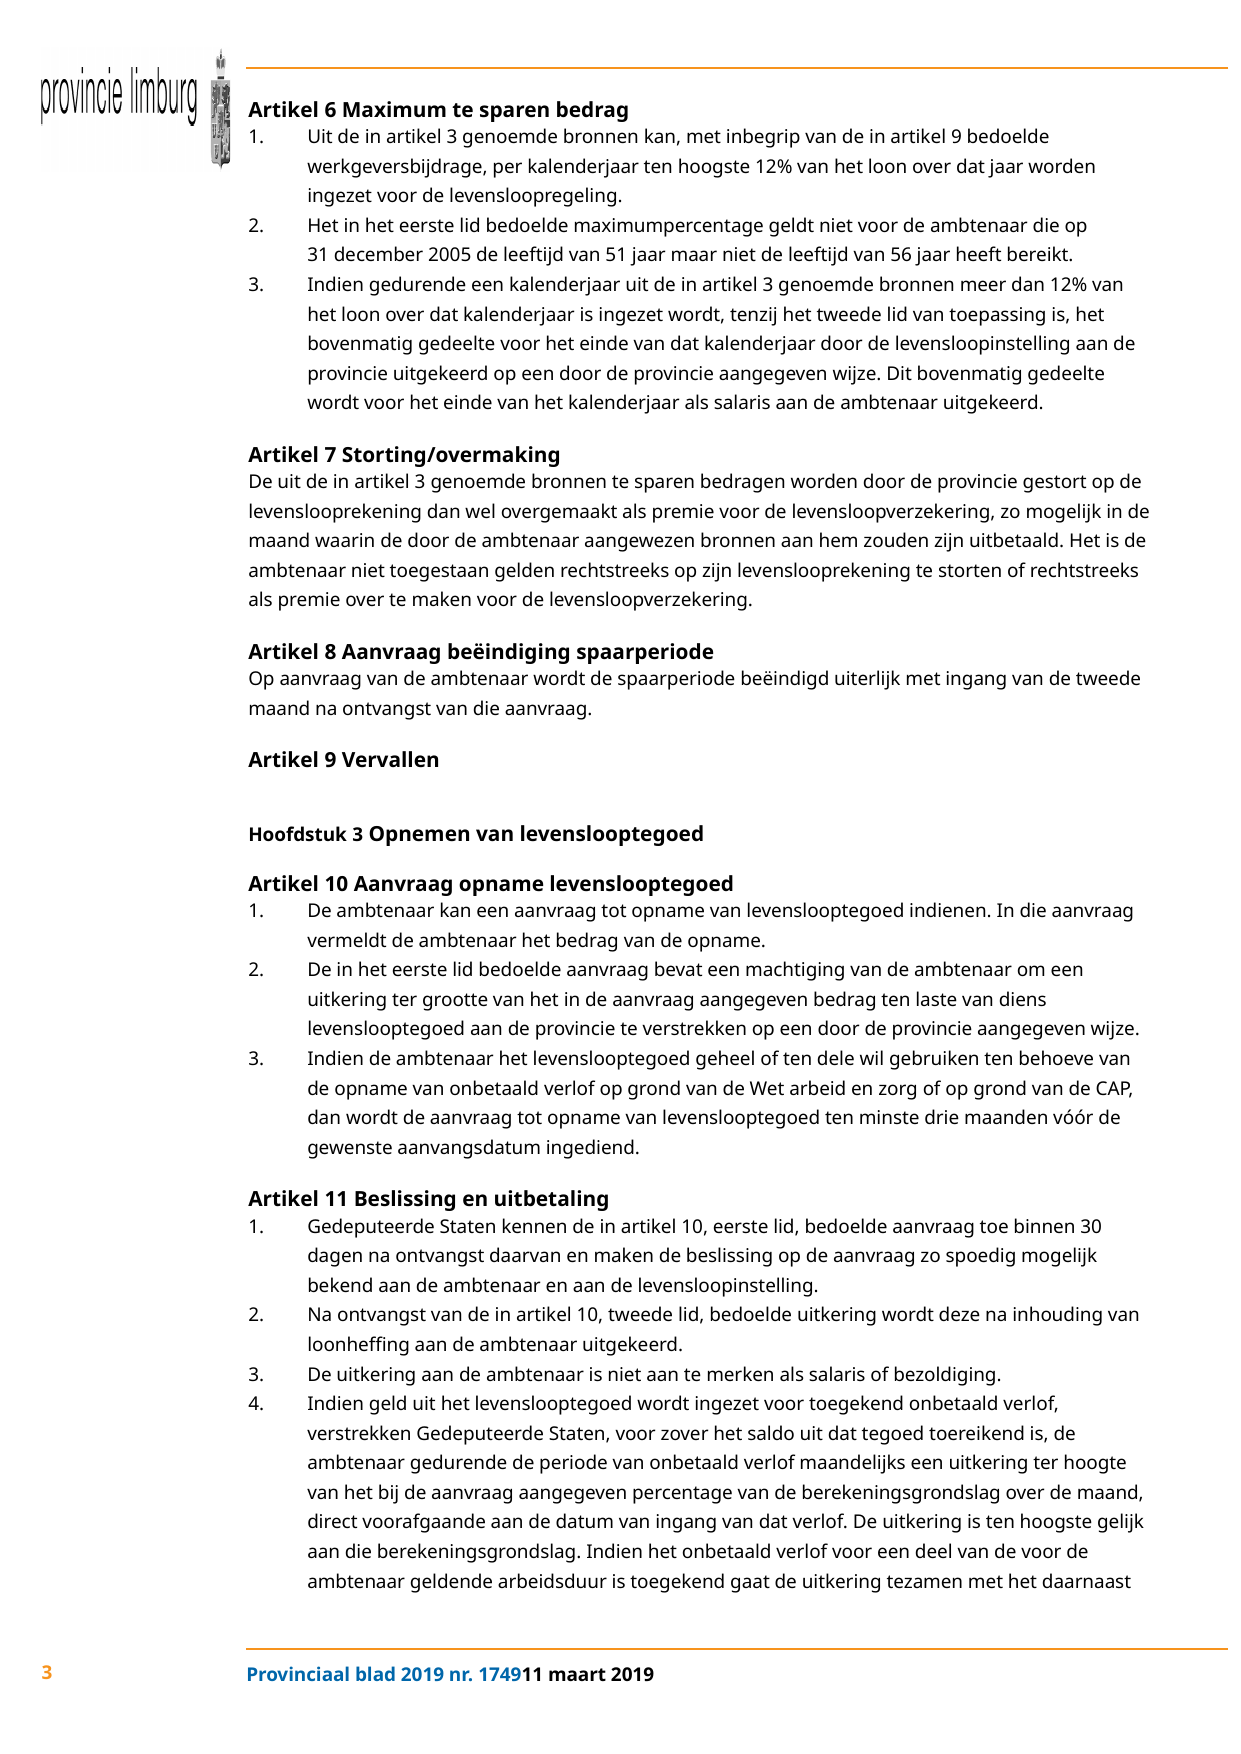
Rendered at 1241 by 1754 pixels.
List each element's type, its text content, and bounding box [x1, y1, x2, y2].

text Op aanvraag van de ambtenaar wordt de spaarperiode beëindigd uiterlijk met ingang van de tweede maand na ontvangst van die aanvraag. [248, 666, 1152, 721]
text Artikel 6 Maximum te sparen bedrag [248, 95, 1152, 123]
list Gedeputeerde Staten kennen de in artikel 10, eerste lid, bedoelde aanvraag toe binnen 30 dagen na ontvangst daarvan en maken de beslissing op de aanvraag zo spoedig mogelijk bekend aan de ambtenaar en aan de levensloopinstelling. [248, 1213, 1152, 1298]
list Uit de in artikel 3 genoemde bronnen kan, met inbegrip van de in artikel 9 bedoelde werkgeversbijdrage, per kalenderjaar ten hoogste 12% van het loon over dat jaar worden ingezet voor de levensloopregeling. [248, 123, 1152, 208]
text Hoofdstuk 3 Opnemen van levenslooptegoed [248, 819, 1152, 848]
list Het in het eerste lid bedoelde maximumpercentage geldt niet voor de ambtenaar die op 31 december 2005 de leeftijd van 51 jaar maar niet de leeftijd van 56 jaar heeft bereikt. [248, 212, 1152, 267]
list De in het eerste lid bedoelde aanvraag bevat een machtiging van de ambtenaar om een uitkering ter grootte van het in de aanvraag aangegeven bedrag ten laste van diens levenslooptegoed aan de provincie te verstrekken op een door de provincie aangegeven wijze. [248, 956, 1152, 1041]
picture [41, 47, 231, 172]
text Artikel 11 Beslissing en uitbetaling [248, 1184, 1152, 1213]
list Indien geld uit het levenslooptegoed wordt ingezet voor toegekend onbetaald verlof, verstrekken Gedeputeerde Staten, voor zover het saldo uit dat tegoed toereikend is, de ambtenaar gedurende de periode van onbetaald verlof maandelijks een uitkering ter hoogte van het bij de aanvraag aangegeven percentage van de berekeningsgrondslag over de maand, direct voorafgaande aan de datum van ingang van dat verlof. De uitkering is ten hoogste gelijk aan die berekeningsgrondslag. Indien het onbetaald verlof voor een deel van de voor de ambtenaar geldende arbeidsduur is toegekend gaat de uitkering tezamen met het daarnaast [248, 1390, 1152, 1593]
list Indien gedurende een kalenderjaar uit de in artikel 3 genoemde bronnen meer dan 12% van het loon over dat kalenderjaar is ingezet wordt, tenzij het tweede lid van toepassing is, het bovenmatig gedeelte voor het einde van dat kalenderjaar door de levensloopinstelling aan de provincie uitgekeerd op een door de provincie aangegeven wijze. Dit bovenmatig gedeelte wordt voor het einde van het kalenderjaar als salaris aan de ambtenaar uitgekeerd. [248, 271, 1152, 415]
list De ambtenaar kan een aanvraag tot opname van levenslooptegoed indienen. In die aanvraag vermeldt de ambtenaar het bedrag van de opname. [248, 897, 1152, 953]
text Artikel 8 Aanvraag beëindiging spaarperiode [248, 637, 1152, 666]
text Artikel 7 Storting/overmaking [248, 440, 1152, 468]
text Artikel 10 Aanvraag opname levenslooptegoed [248, 869, 1152, 897]
text Artikel 9 Vervallen [248, 746, 1152, 774]
text De uit de in artikel 3 genoemde bronnen te sparen bedragen worden door de provincie gestort op de levenslooprekening dan wel overgemaakt als premie voor de levensloopverzekering, zo mogelijk in de maand waarin de door de ambtenaar aangewezen bronnen aan hem zouden zijn uitbetaald. Het is de ambtenaar niet toegestaan gelden rechtstreeks op zijn levenslooprekening te storten of rechtstreeks als premie over te maken voor de levensloopverzekering. [248, 468, 1152, 612]
list Indien de ambtenaar het levenslooptegoed geheel of ten dele wil gebruiken ten behoeve van de opname van onbetaald verlof op grond van de Wet arbeid en zorg of op grond van de CAP, dan wordt de aanvraag tot opname van levenslooptegoed ten minste drie maanden vóór de gewenste aanvangsdatum ingediend. [248, 1045, 1152, 1160]
list De uitkering aan de ambtenaar is niet aan te merken als salaris of bezoldiging. [248, 1361, 1152, 1386]
list Na ontvangst van de in artikel 10, tweede lid, bedoelde uitkering wordt deze na inhouding van loonheffing aan de ambtenaar uitgekeerd. [248, 1302, 1152, 1357]
